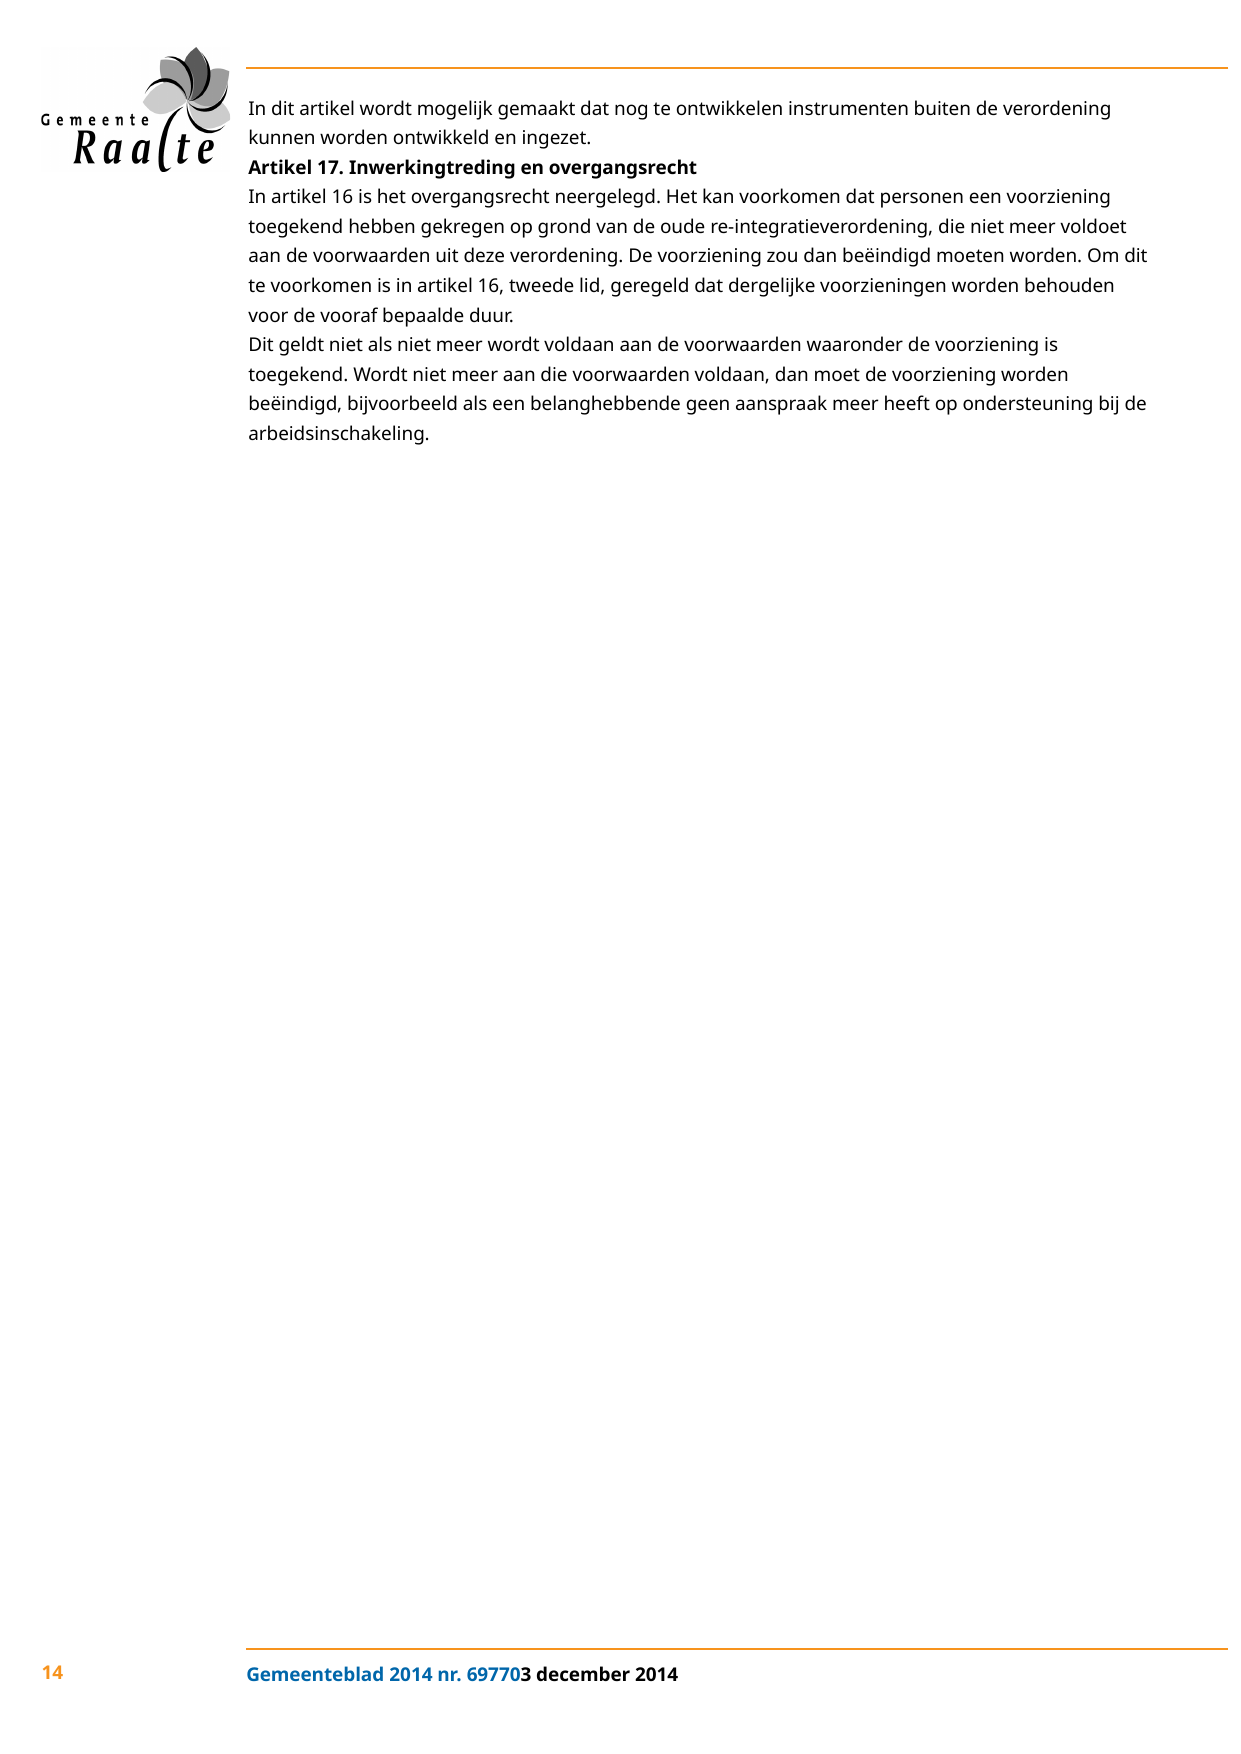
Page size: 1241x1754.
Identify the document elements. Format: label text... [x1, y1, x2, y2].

text In artikel 16 is het overgangsrecht neergelegd. Het kan voorkomen dat personen een voorziening toegekend hebben gekregen op grond van de oude re-integratieverordening, die niet meer voldoet aan de voorwaarden uit deze verordening. De voorziening zou dan beëindigd moeten worden. Om dit te voorkomen is in artikel 16, tweede lid, geregeld dat dergelijke voorzieningen worden behouden voor de vooraf bepaalde duur. [248, 183, 1152, 328]
text In dit artikel wordt mogelijk gemaakt dat nog te ontwikkelen instrumenten buiten de verordening kunnen worden ontwikkeld en ingezet. [248, 95, 1152, 150]
picture [41, 47, 231, 172]
text Artikel 17. Inwerkingtreding en overgangsrecht [248, 154, 1152, 180]
text Dit geldt niet als niet meer wordt voldaan aan de voorwaarden waaronder de voorziening is toegekend. Wordt niet meer aan die voorwaarden voldaan, dan moet de voorziening worden beëindigd, bijvoorbeeld als een belanghebbende geen aanspraak meer heeft op ondersteuning bij de arbeidsinschakeling. [248, 331, 1152, 446]
